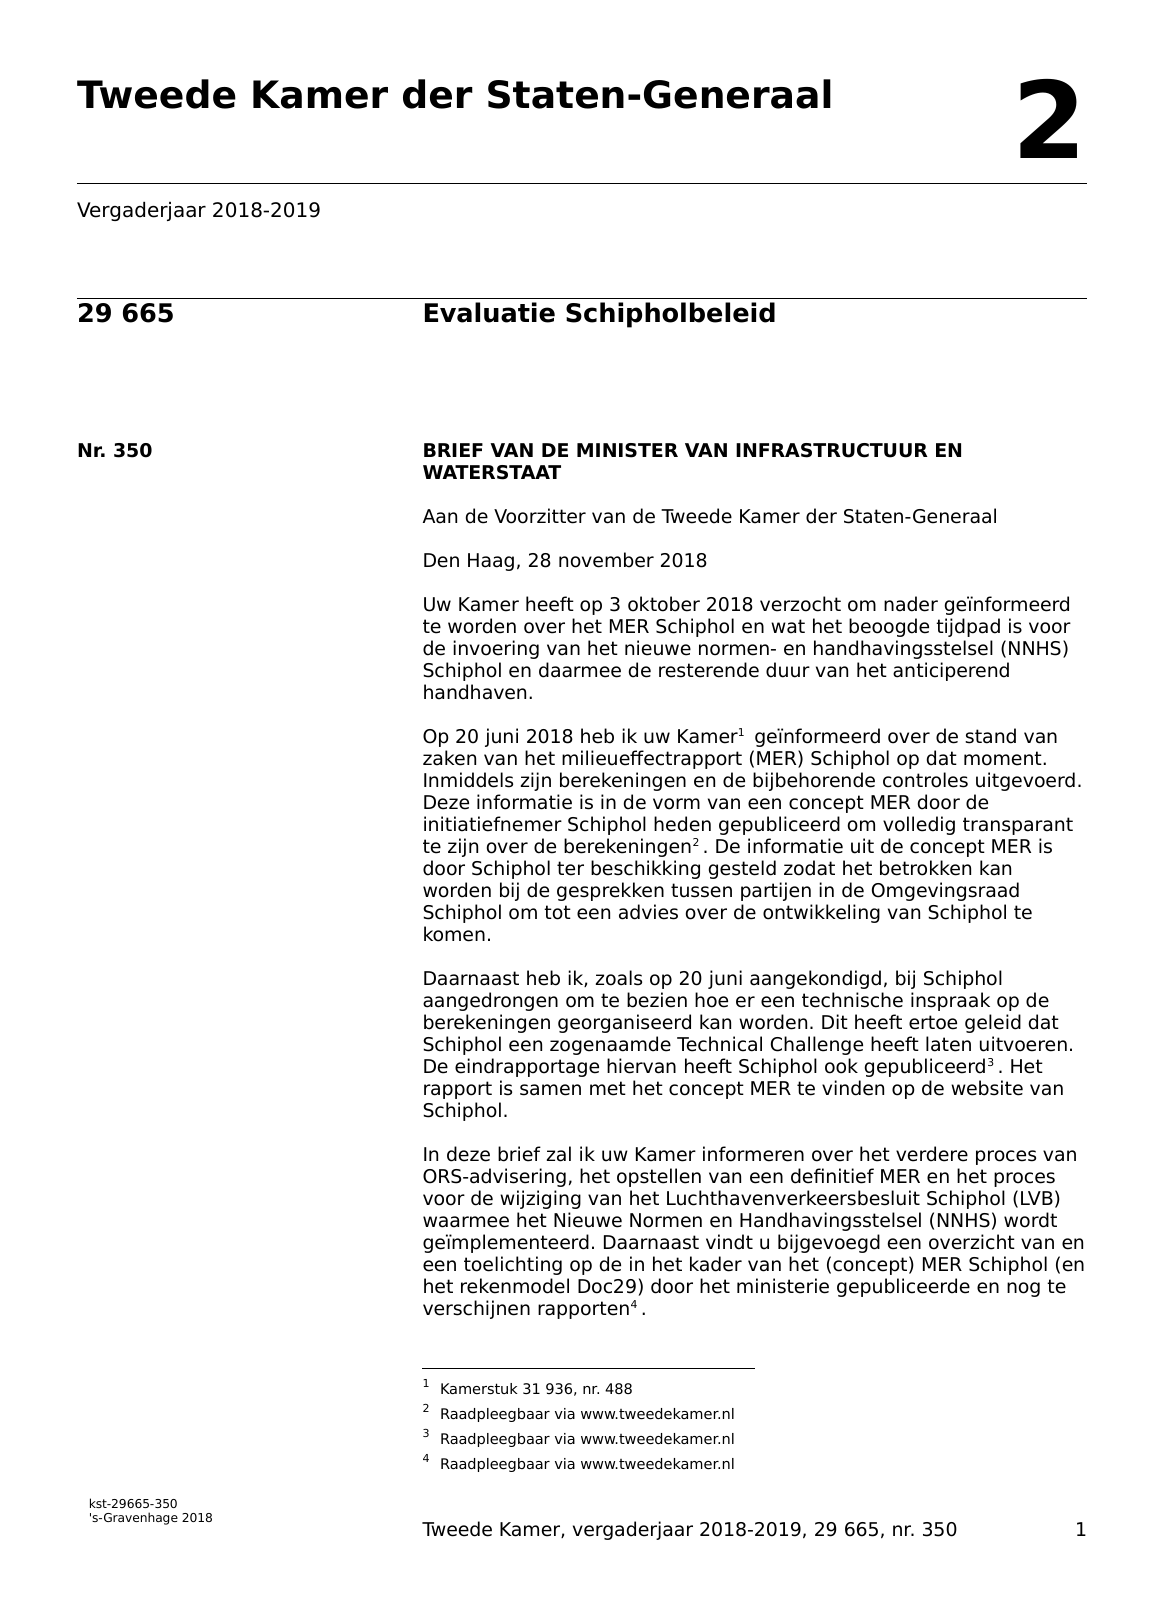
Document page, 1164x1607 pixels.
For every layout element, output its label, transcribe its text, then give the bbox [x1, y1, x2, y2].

text Raadpleegbaar via www.tweedekamer.nl [422, 1427, 1087, 1449]
text kst-29665-350 [88, 1497, 323, 1511]
text In deze brief zal ik uw Kamer informeren over het verdere proces van ORS-advisering, het opstellen van een definitief MER en het proces voor de wijziging van het Luchthavenverkeersbesluit Schiphol (LVB) waarmee het Nieuwe Normen en Handhavingsstelsel (NNHS) wordt geïmplementeerd. Daarnaast vindt u bijgevoegd een overzicht van en een toelichting op de in het kader van het (concept) MER Schiphol (en het rekenmodel Doc29) door het ministerie gepubliceerde en nog te verschijnen rapporten. [422, 1144, 1087, 1320]
text Aan de Voorzitter van de Tweede Kamer der Staten-Generaal [422, 506, 1087, 528]
table_header Tweede Kamer der Staten-Generaal [77, 59, 886, 183]
text Daarnaast heb ik, zoals op 20 juni aangekondigd, bij Schiphol aangedrongen om te bezien hoe er een technische inspraak op de berekeningen georganiseerd kan worden. Dit heeft ertoe geleid dat Schiphol een zogenaamde Technical Challenge heeft laten uitvoeren. De eindrapportage hiervan heeft Schiphol ook gepubliceerd. Het rapport is samen met het concept MER te vinden op de website van Schiphol. [422, 968, 1087, 1122]
subtitle 29 665 Evaluatie Schipholbeleid [77, 299, 1087, 329]
text 's-Gravenhage 2018 [88, 1511, 323, 1525]
text Kamerstuk 31 936, nr. 488 [422, 1377, 1087, 1399]
text Den Haag, 28 november 2018 [422, 550, 1087, 572]
text Raadpleegbaar via www.tweedekamer.nl [422, 1402, 1087, 1424]
subtitle Nr. 350 BRIEF VAN DE MINISTER VAN INFRASTRUCTUUR EN WATERSTAAT [77, 440, 1087, 484]
table_header 2 [886, 59, 1087, 183]
table_cell Vergaderjaar 2018-2019 [77, 184, 1087, 298]
text Raadpleegbaar via www.tweedekamer.nl [422, 1452, 1087, 1474]
text Uw Kamer heeft op 3 oktober 2018 verzocht om nader geïnformeerd te worden over het MER Schiphol en wat het beoogde tijdpad is voor de invoering van het nieuwe normen- en handhavingsstelsel (NNHS) Schiphol en daarmee de resterende duur van het anticiperend handhaven. [422, 594, 1087, 704]
text Op 20 juni 2018 heb ik uw Kamer geïnformeerd over de stand van zaken van het milieueffectrapport (MER) Schiphol op dat moment. Inmiddels zijn berekeningen en de bijbehorende controles uitgevoerd. Deze informatie is in de vorm van een concept MER door de initiatiefnemer Schiphol heden gepubliceerd om volledig transparant te zijn over de berekeningen. De informatie uit de concept MER is door Schiphol ter beschikking gesteld zodat het betrokken kan worden bij de gesprekken tussen partijen in de Omgevingsraad Schiphol om tot een advies over de ontwikkeling van Schiphol te komen. [422, 726, 1087, 946]
